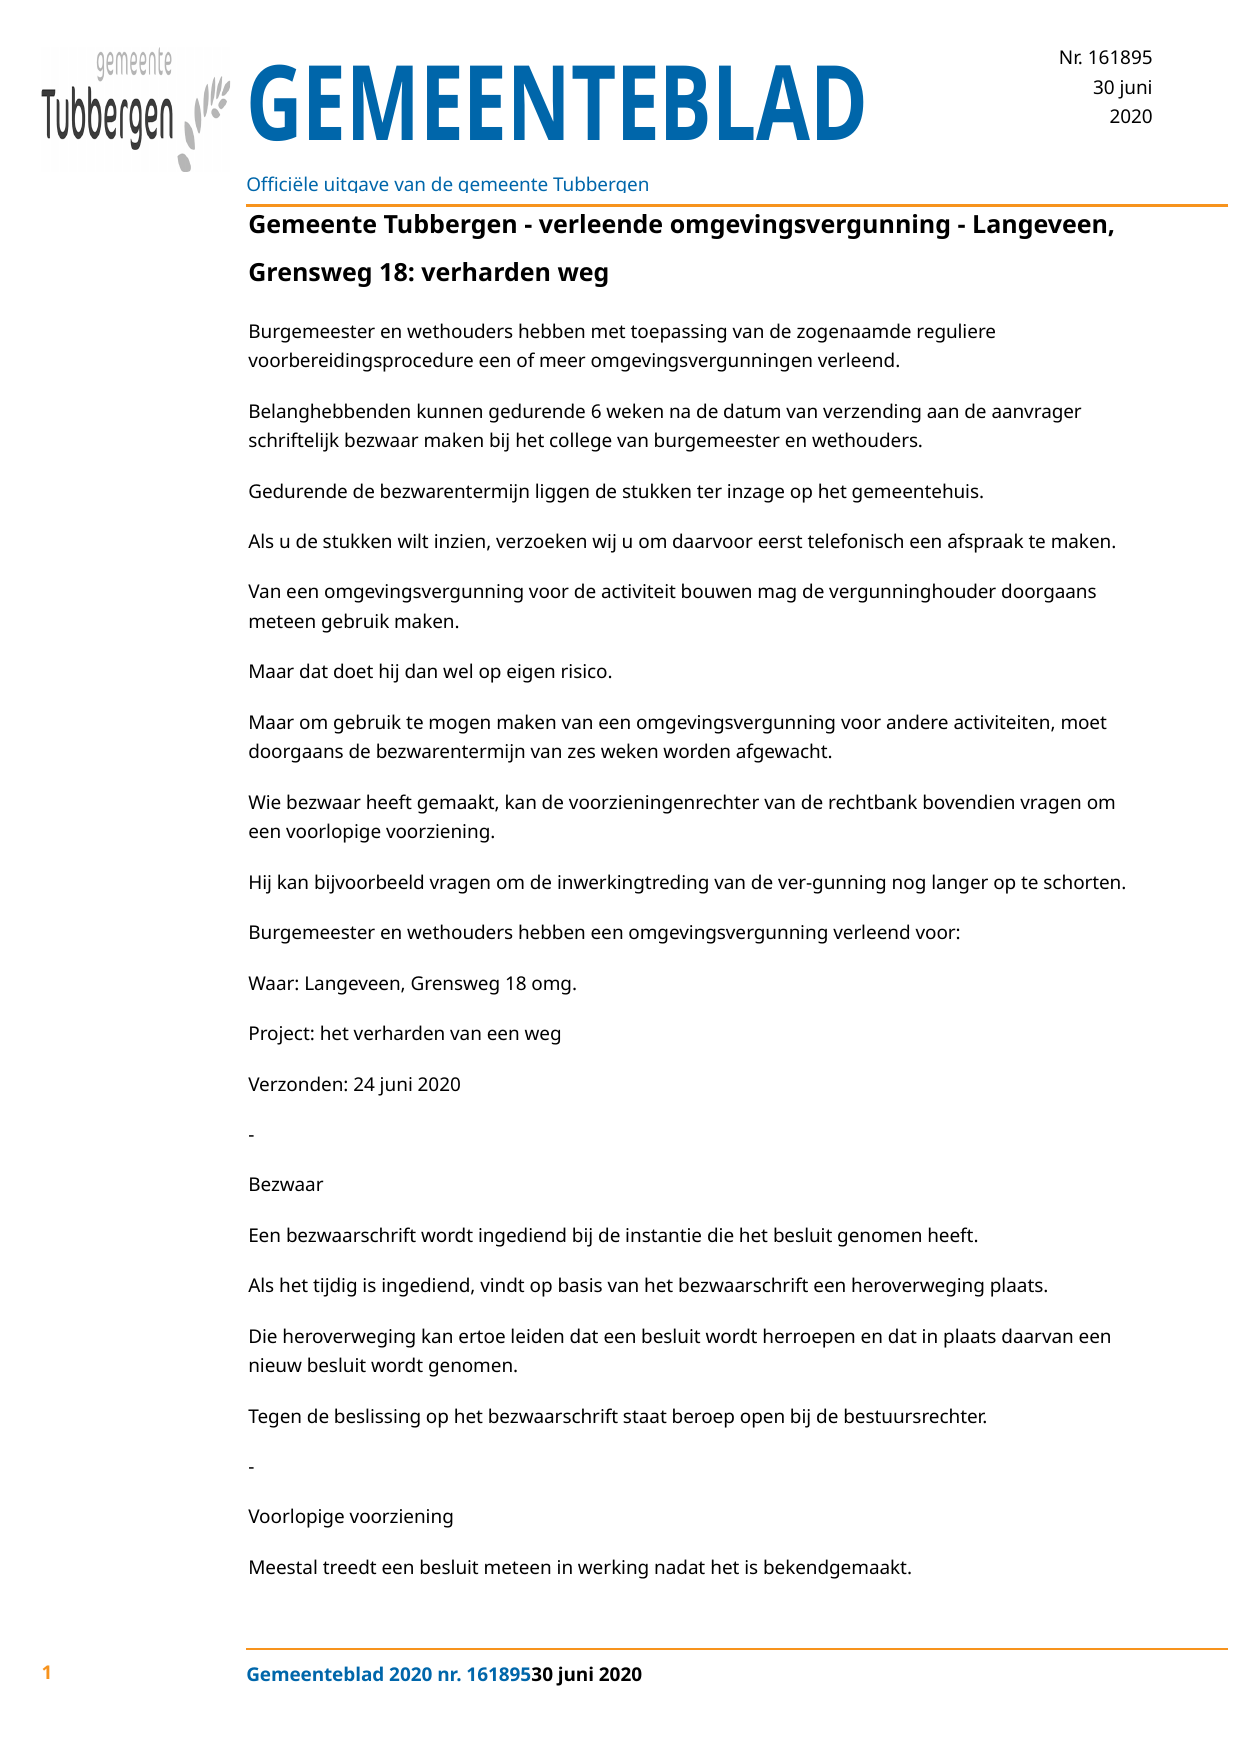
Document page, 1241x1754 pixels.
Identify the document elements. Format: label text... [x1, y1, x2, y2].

text Tegen de beslissing op het bezwaarschrift staat beroep open bij de bestuursrechter. [248, 1403, 1152, 1429]
text Verzonden: 24 juni 2020 [248, 1071, 1152, 1097]
text Een bezwaarschrift wordt ingediend bij de instantie die het besluit genomen heeft. [248, 1222, 1152, 1248]
text Voorlopige voorziening [248, 1504, 1152, 1529]
text Die heroverweging kan ertoe leiden dat een besluit wordt herroepen en dat in plaats daarvan een nieuw besluit wordt genomen. [248, 1323, 1152, 1378]
text Meestal treedt een besluit meteen in werking nadat het is bekendgemaakt. [248, 1554, 1152, 1580]
text Burgemeester en wethouders hebben een omgevingsvergunning verleend voor: [248, 919, 1152, 945]
picture [41, 47, 231, 172]
text Als het tijdig is ingediend, vindt op basis van het bezwaarschrift een heroverweging plaats. [248, 1272, 1152, 1298]
text Maar om gebruik te mogen maken van een omgevingsvergunning voor andere activiteiten, moet doorgaans de bezwarentermijn van zes weken worden afgewacht. [248, 709, 1152, 764]
text Wie bezwaar heeft gemaakt, kan de voorzieningenrechter van de rechtbank bovendien vragen om een voorlopige voorziening. [248, 789, 1152, 844]
text Van een omgevingsvergunning voor de activiteit bouwen mag de vergunninghouder doorgaans meteen gebruik maken. [248, 579, 1152, 634]
text Waar: Langeveen, Grensweg 18 omg. [248, 970, 1152, 996]
text - [248, 1121, 1152, 1147]
text Hij kan bijvoorbeeld vragen om de inwerkingtreding van de ver-gunning nog langer op te schorten. [248, 869, 1152, 895]
text - [248, 1453, 1152, 1479]
text Gemeente Tubbergen - verleende omgevingsvergunning - Langeveen, Grensweg 18: verharden weg [248, 207, 1152, 288]
text Project: het verharden van een weg [248, 1020, 1152, 1046]
text Maar dat doet hij dan wel op eigen risico. [248, 659, 1152, 684]
text Gedurende de bezwarentermijn liggen de stukken ter inzage op het gemeentehuis. [248, 478, 1152, 504]
text Burgemeester en wethouders hebben met toepassing van de zogenaamde reguliere voorbereidingsprocedure een of meer omgevingsvergunningen verleend. [248, 318, 1152, 373]
text Bezwaar [248, 1172, 1152, 1197]
text Belanghebbenden kunnen gedurende 6 weken na de datum van verzending aan de aanvrager schriftelijk bezwaar maken bij het college van burgemeester en wethouders. [248, 398, 1152, 453]
text Als u de stukken wilt inzien, verzoeken wij u om daarvoor eerst telefonisch een afspraak te maken. [248, 528, 1152, 554]
